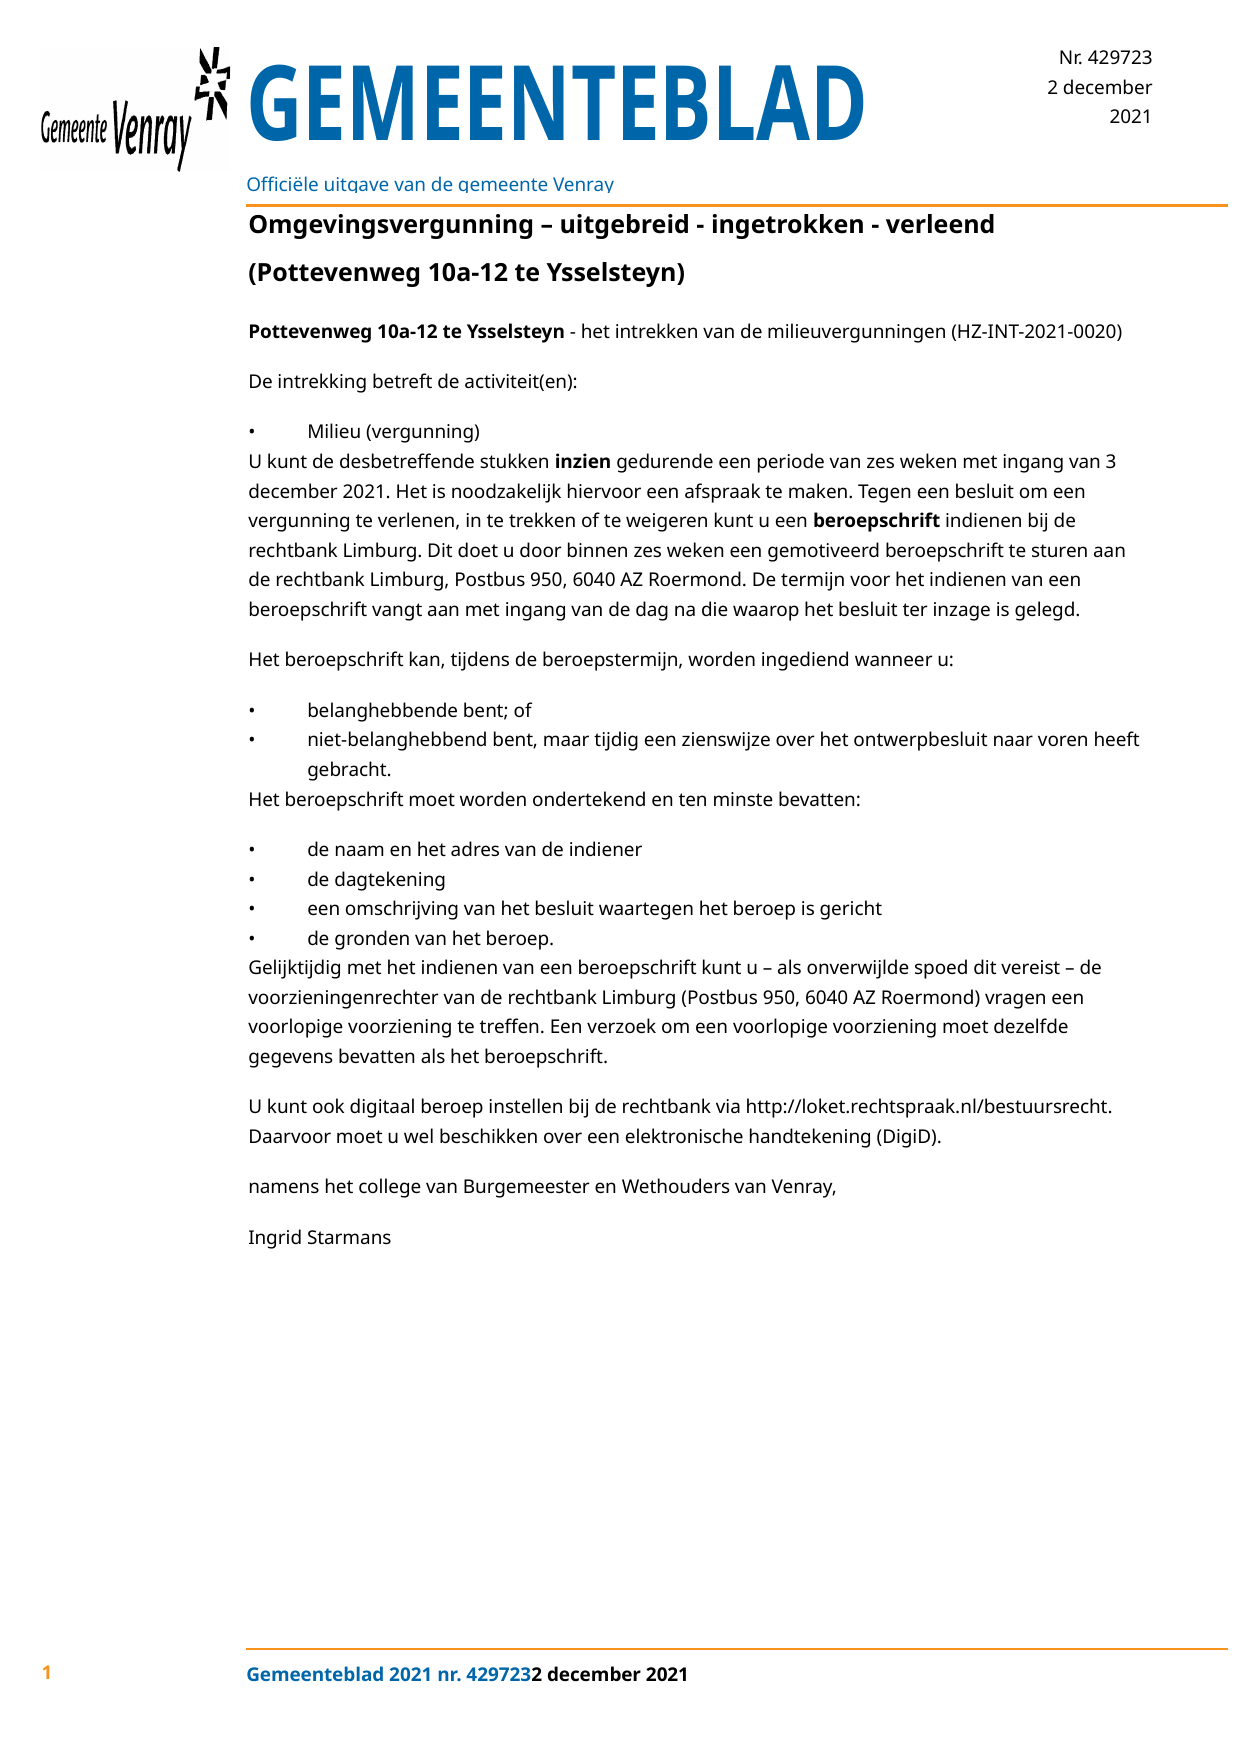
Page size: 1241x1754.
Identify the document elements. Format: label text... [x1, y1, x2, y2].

list Milieu (vergunning) [248, 419, 1152, 444]
picture [41, 47, 231, 172]
list belanghebbende bent; of [248, 697, 1152, 723]
text Het beroepschrift moet worden ondertekend en ten minste bevatten: [248, 786, 1152, 812]
list een omschrijving van het besluit waartegen het beroep is gericht [248, 895, 1152, 921]
text Het beroepschrift kan, tijdens de beroepstermijn, worden ingediend wanneer u: [248, 647, 1152, 672]
list niet-belanghebbend bent, maar tijdig een zienswijze over het ontwerpbesluit naar voren heeft gebracht. [248, 727, 1152, 782]
list de naam en het adres van de indiener [248, 836, 1152, 862]
text namens het college van Burgemeester en Wethouders van Venray, [248, 1174, 1152, 1199]
list de gronden van het beroep. [248, 925, 1152, 951]
text U kunt de desbetreffende stukken inzien gedurende een periode van zes weken met ingang van 3 december 2021. Het is noodzakelijk hiervoor een afspraak te maken. Tegen een besluit om een vergunning te verlenen, in te trekken of te weigeren kunt u een beroepschrift indienen bij de rechtbank Limburg. Dit doet u door binnen zes weken een gemotiveerd beroepschrift te sturen aan de rechtbank Limburg, Postbus 950, 6040 AZ Roermond. De termijn voor het indienen van een beroepschrift vangt aan met ingang van de dag na die waarop het besluit ter inzage is gelegd. [248, 448, 1152, 622]
list de dagtekening [248, 866, 1152, 892]
text U kunt ook digitaal beroep instellen bij de rechtbank via http://loket.rechtspraak.nl/bestuursrecht. Daarvoor moet u wel beschikken over een elektronische handtekening (DigiD). [248, 1094, 1152, 1149]
text Gelijktijdig met het indienen van een beroepschrift kunt u – als onverwijlde spoed dit vereist – de voorzieningenrechter van de rechtbank Limburg (Postbus 950, 6040 AZ Roermond) vragen een voorlopige voorziening te treffen. Een verzoek om een voorlopige voorziening moet dezelfde gegevens bevatten als het beroepschrift. [248, 954, 1152, 1069]
text Ingrid Starmans [248, 1224, 1152, 1250]
text Pottevenweg 10a-12 te Ysselsteyn - het intrekken van de milieuvergunningen (HZ-INT-2021-0020) [248, 318, 1152, 344]
text Omgevingsvergunning – uitgebreid - ingetrokken - verleend (Pottevenweg 10a-12 te Ysselsteyn) [248, 207, 1152, 288]
text De intrekking betreft de activiteit(en): [248, 368, 1152, 394]
